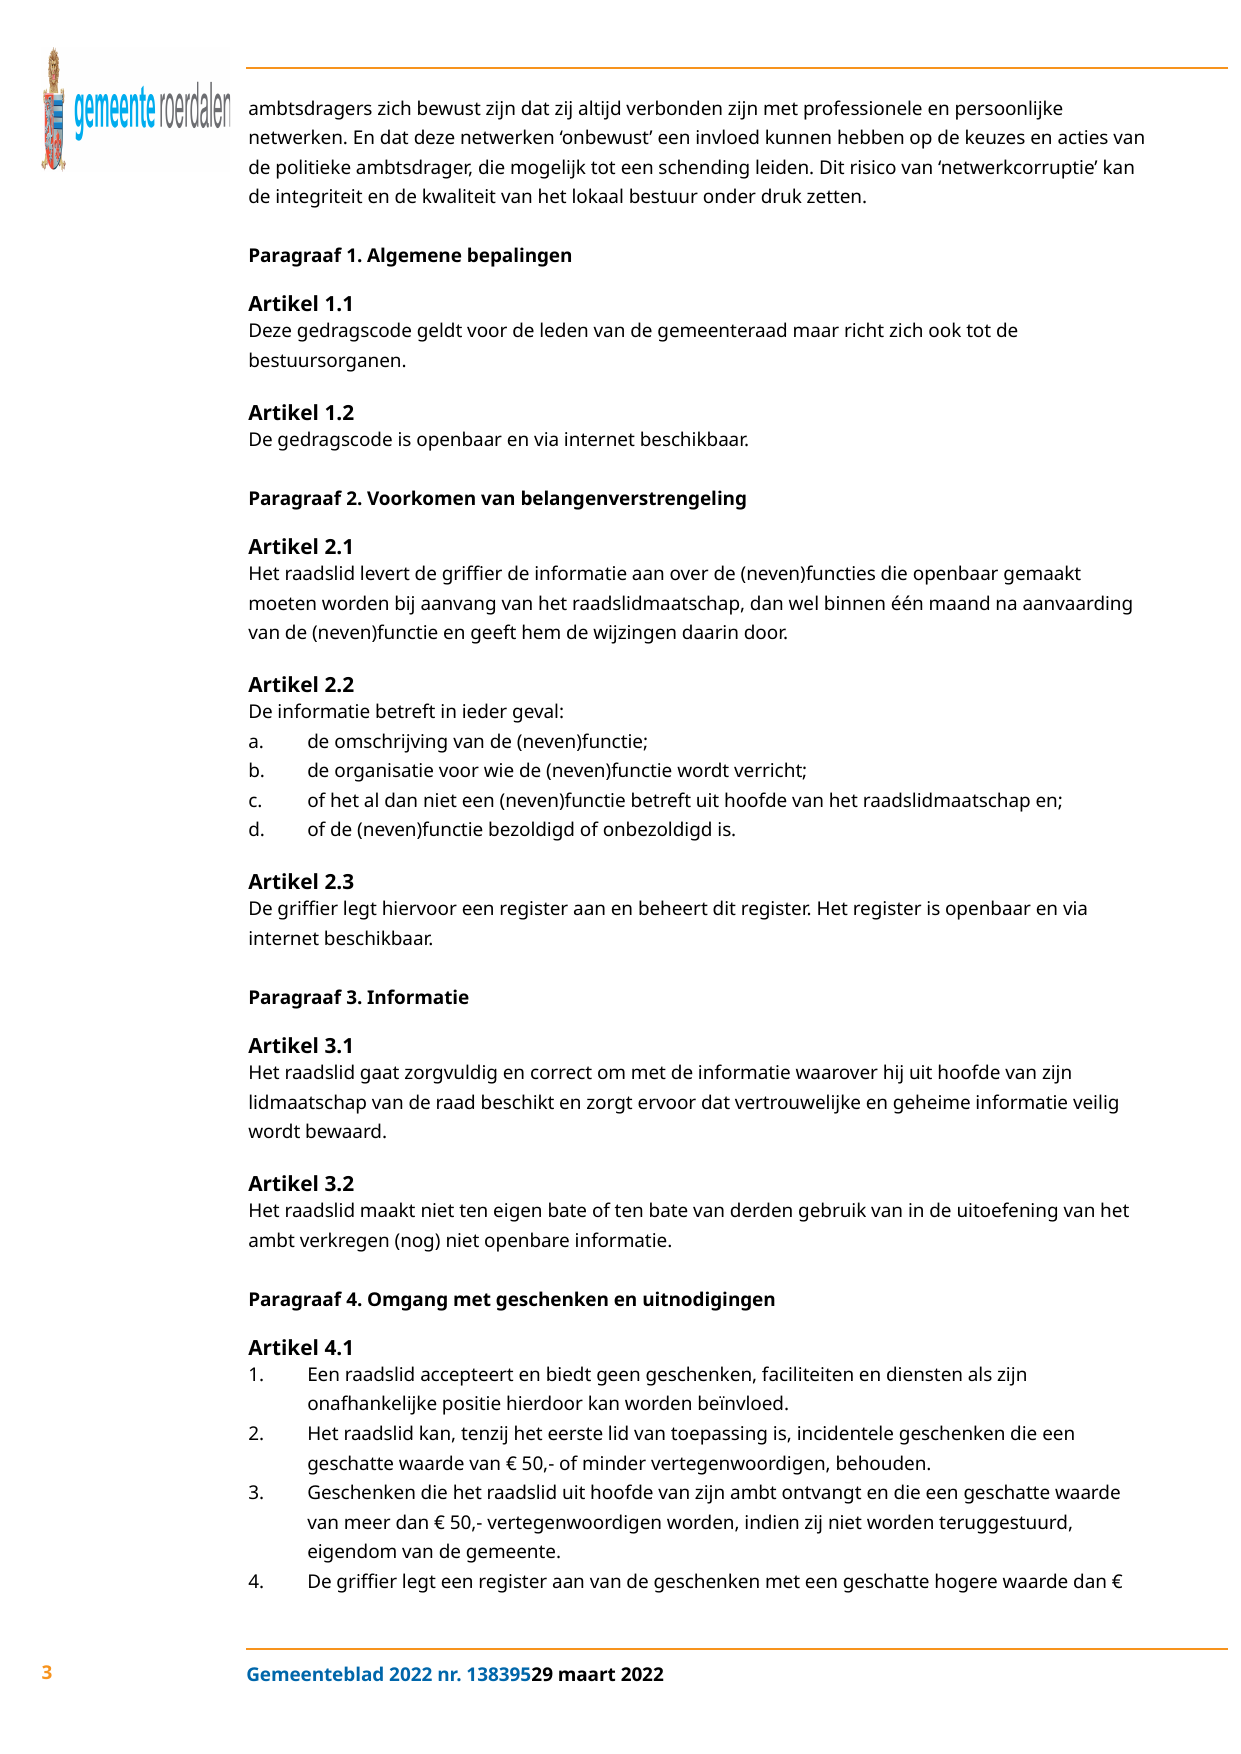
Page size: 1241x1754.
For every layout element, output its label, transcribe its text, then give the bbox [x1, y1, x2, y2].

text Het raadslid maakt niet ten eigen bate of ten bate van derden gebruik van in de uitoefening van het ambt verkregen (nog) niet openbare informatie. [248, 1197, 1152, 1253]
text Paragraaf 4. Omgang met geschenken en uitnodigingen [248, 1286, 1152, 1312]
list of de (neven)functie bezoldigd of onbezoldigd is. [248, 817, 1152, 842]
list of het al dan niet een (neven)functie betreft uit hoofde van het raadslidmaatschap en; [248, 787, 1152, 813]
list Geschenken die het raadslid uit hoofde van zijn ambt ontvangt en die een geschatte waarde van meer dan € 50,- vertegenwoordigen worden, indien zij niet worden teruggestuurd, eigendom van de gemeente. [248, 1479, 1152, 1564]
text Paragraaf 3. Informatie [248, 984, 1152, 1010]
text Paragraaf 2. Voorkomen van belangenverstrengeling [248, 485, 1152, 511]
text De gedragscode is openbaar en via internet beschikbaar. [248, 426, 1152, 452]
text Paragraaf 1. Algemene bepalingen [248, 243, 1152, 268]
text Deze gedragscode geldt voor de leden van de gemeenteraad maar richt zich ook tot de bestuursorganen. [248, 318, 1152, 373]
text Artikel 4.1 [248, 1333, 1152, 1361]
text Artikel 2.1 [248, 532, 1152, 560]
list Het raadslid kan, tenzij het eerste lid van toepassing is, incidentele geschenken die een geschatte waarde van € 50,- of minder vertegenwoordigen, behouden. [248, 1420, 1152, 1476]
text Artikel 1.2 [248, 398, 1152, 426]
text Het raadslid gaat zorgvuldig en correct om met de informatie waarover hij uit hoofde van zijn lidmaatschap van de raad beschikt en zorgt ervoor dat vertrouwelijke en geheime informatie veilig wordt bewaard. [248, 1059, 1152, 1144]
picture [41, 47, 231, 172]
list de organisatie voor wie de (neven)functie wordt verricht; [248, 757, 1152, 783]
text ambtsdragers zich bewust zijn dat zij altijd verbonden zijn met professionele en persoonlijke netwerken. En dat deze netwerken ‘onbewust’ een invloed kunnen hebben op de keuzes en acties van de politieke ambtsdrager, die mogelijk tot een schending leiden. Dit risico van ‘netwerkcorruptie’ kan de integriteit en de kwaliteit van het lokaal bestuur onder druk zetten. [248, 95, 1152, 209]
text Artikel 2.2 [248, 670, 1152, 698]
list Een raadslid accepteert en biedt geen geschenken, faciliteiten en diensten als zijn onafhankelijke positie hierdoor kan worden beïnvloed. [248, 1361, 1152, 1416]
text Het raadslid levert de griffier de informatie aan over de (neven)functies die openbaar gemaakt moeten worden bij aanvang van het raadslidmaatschap, dan wel binnen één maand na aanvaarding van de (neven)functie en geeft hem de wijzingen daarin door. [248, 560, 1152, 645]
text Artikel 3.2 [248, 1169, 1152, 1197]
text De griffier legt hiervoor een register aan en beheert dit register. Het register is openbaar en via internet beschikbaar. [248, 896, 1152, 951]
list de omschrijving van de (neven)functie; [248, 728, 1152, 754]
text Artikel 1.1 [248, 289, 1152, 318]
list De griffier legt een register aan van de geschenken met een geschatte hogere waarde dan € [248, 1568, 1152, 1594]
text De informatie betreft in ieder geval: [248, 698, 1152, 724]
text Artikel 3.1 [248, 1031, 1152, 1059]
text Artikel 2.3 [248, 867, 1152, 896]
